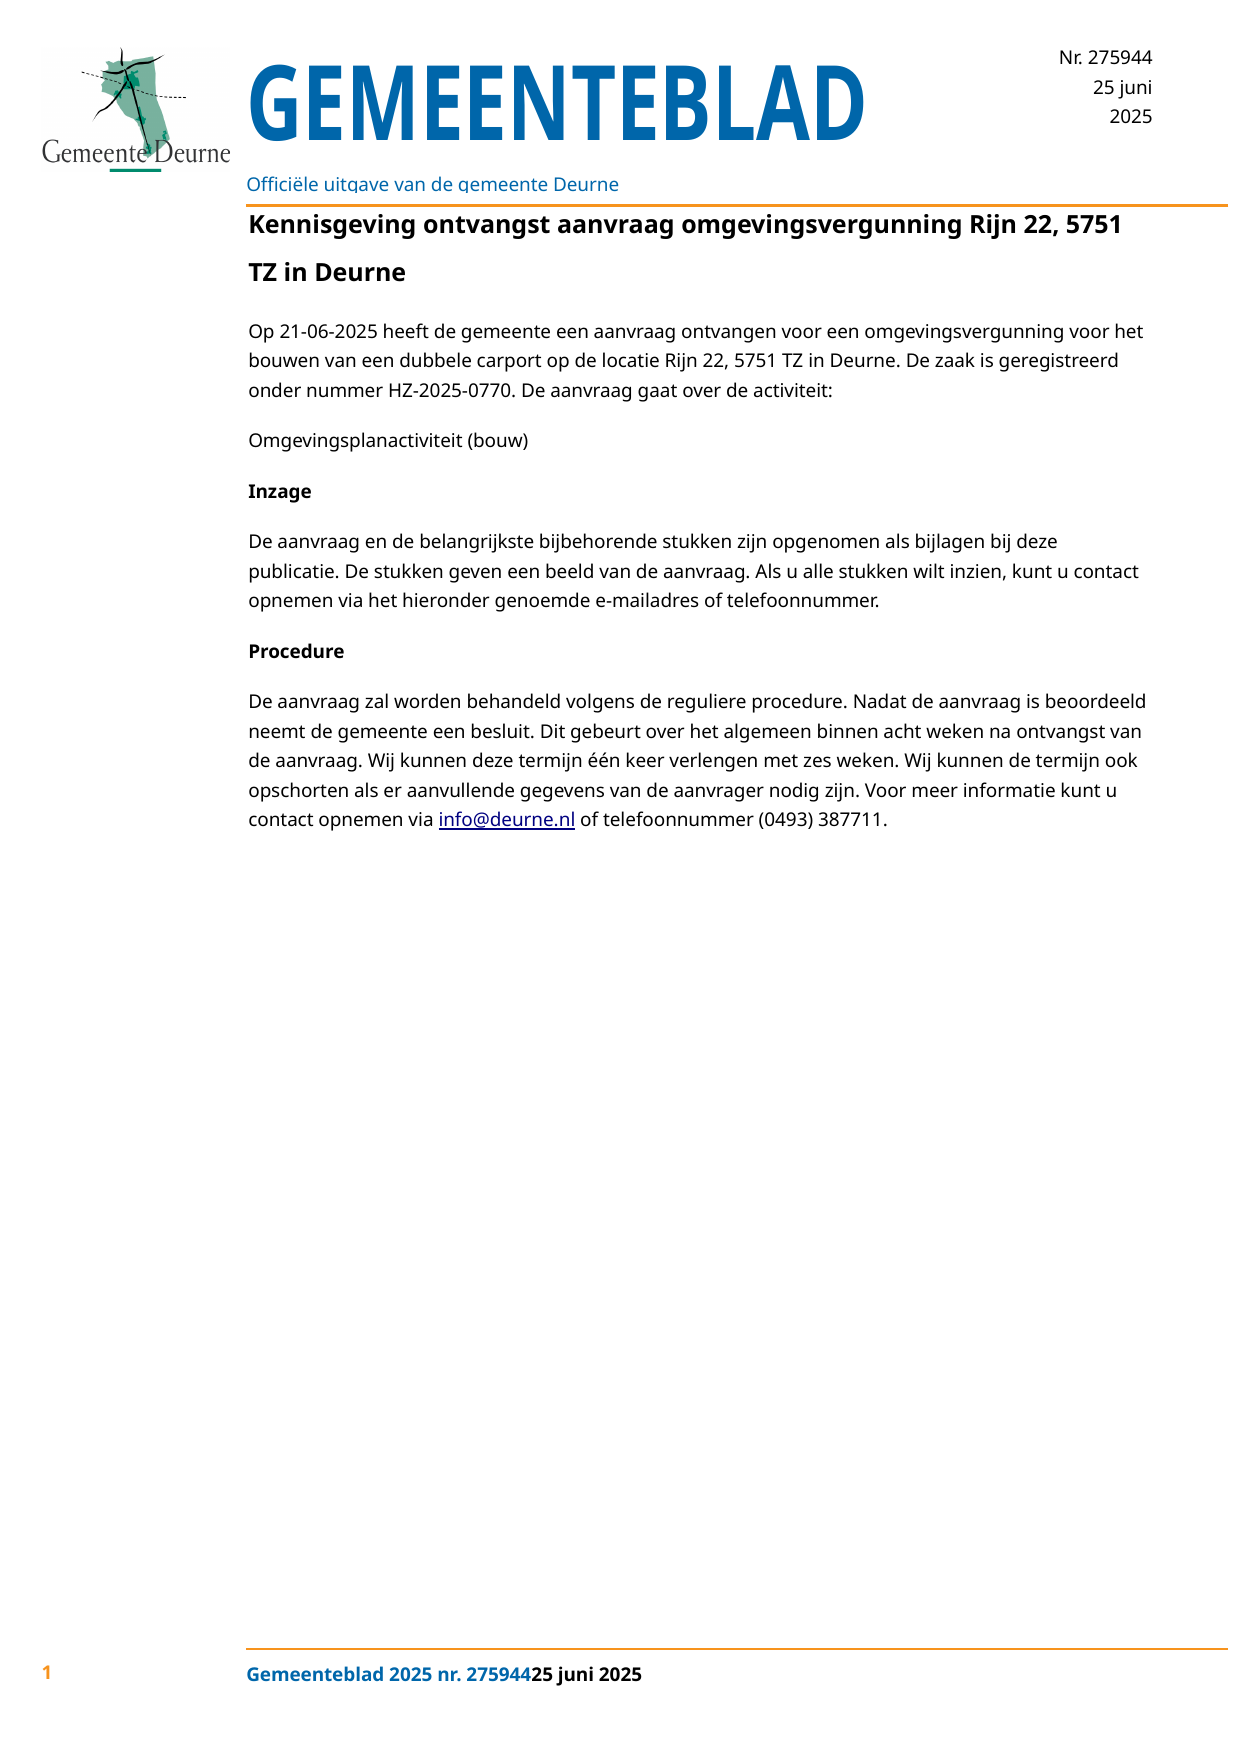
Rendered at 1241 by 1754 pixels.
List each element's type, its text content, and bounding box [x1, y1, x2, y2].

text Procedure [248, 638, 1152, 664]
text De aanvraag en de belangrijkste bijbehorende stukken zijn opgenomen als bijlagen bij deze publicatie. De stukken geven een beeld van de aanvraag. Als u alle stukken wilt inzien, kunt u contact opnemen via het hieronder genoemde e-mailadres of telefoonnummer. [248, 528, 1152, 613]
text Omgevingsplanactiviteit (bouw) [248, 427, 1152, 453]
text Op 21-06-2025 heeft de gemeente een aanvraag ontvangen voor een omgevingsvergunning voor het bouwen van een dubbele carport op de locatie Rijn 22, 5751 TZ in Deurne. De zaak is geregistreerd onder nummer HZ-2025-0770. De aanvraag gaat over de activiteit: [248, 318, 1152, 403]
text Kennisgeving ontvangst aanvraag omgevingsvergunning Rijn 22, 5751 TZ in Deurne [248, 207, 1152, 288]
text De aanvraag zal worden behandeld volgens de reguliere procedure. Nadat de aanvraag is beoordeeld neemt de gemeente een besluit. Dit gebeurt over het algemeen binnen acht weken na ontvangst van de aanvraag. Wij kunnen deze termijn één keer verlengen met zes weken. Wij kunnen de termijn ook opschorten als er aanvullende gegevens van de aanvrager nodig zijn. Voor meer informatie kunt u contact opnemen via info@deurne.nl of telefoonnummer (0493) 387711. [248, 688, 1152, 832]
text Inzage [248, 478, 1152, 504]
picture [41, 47, 231, 172]
